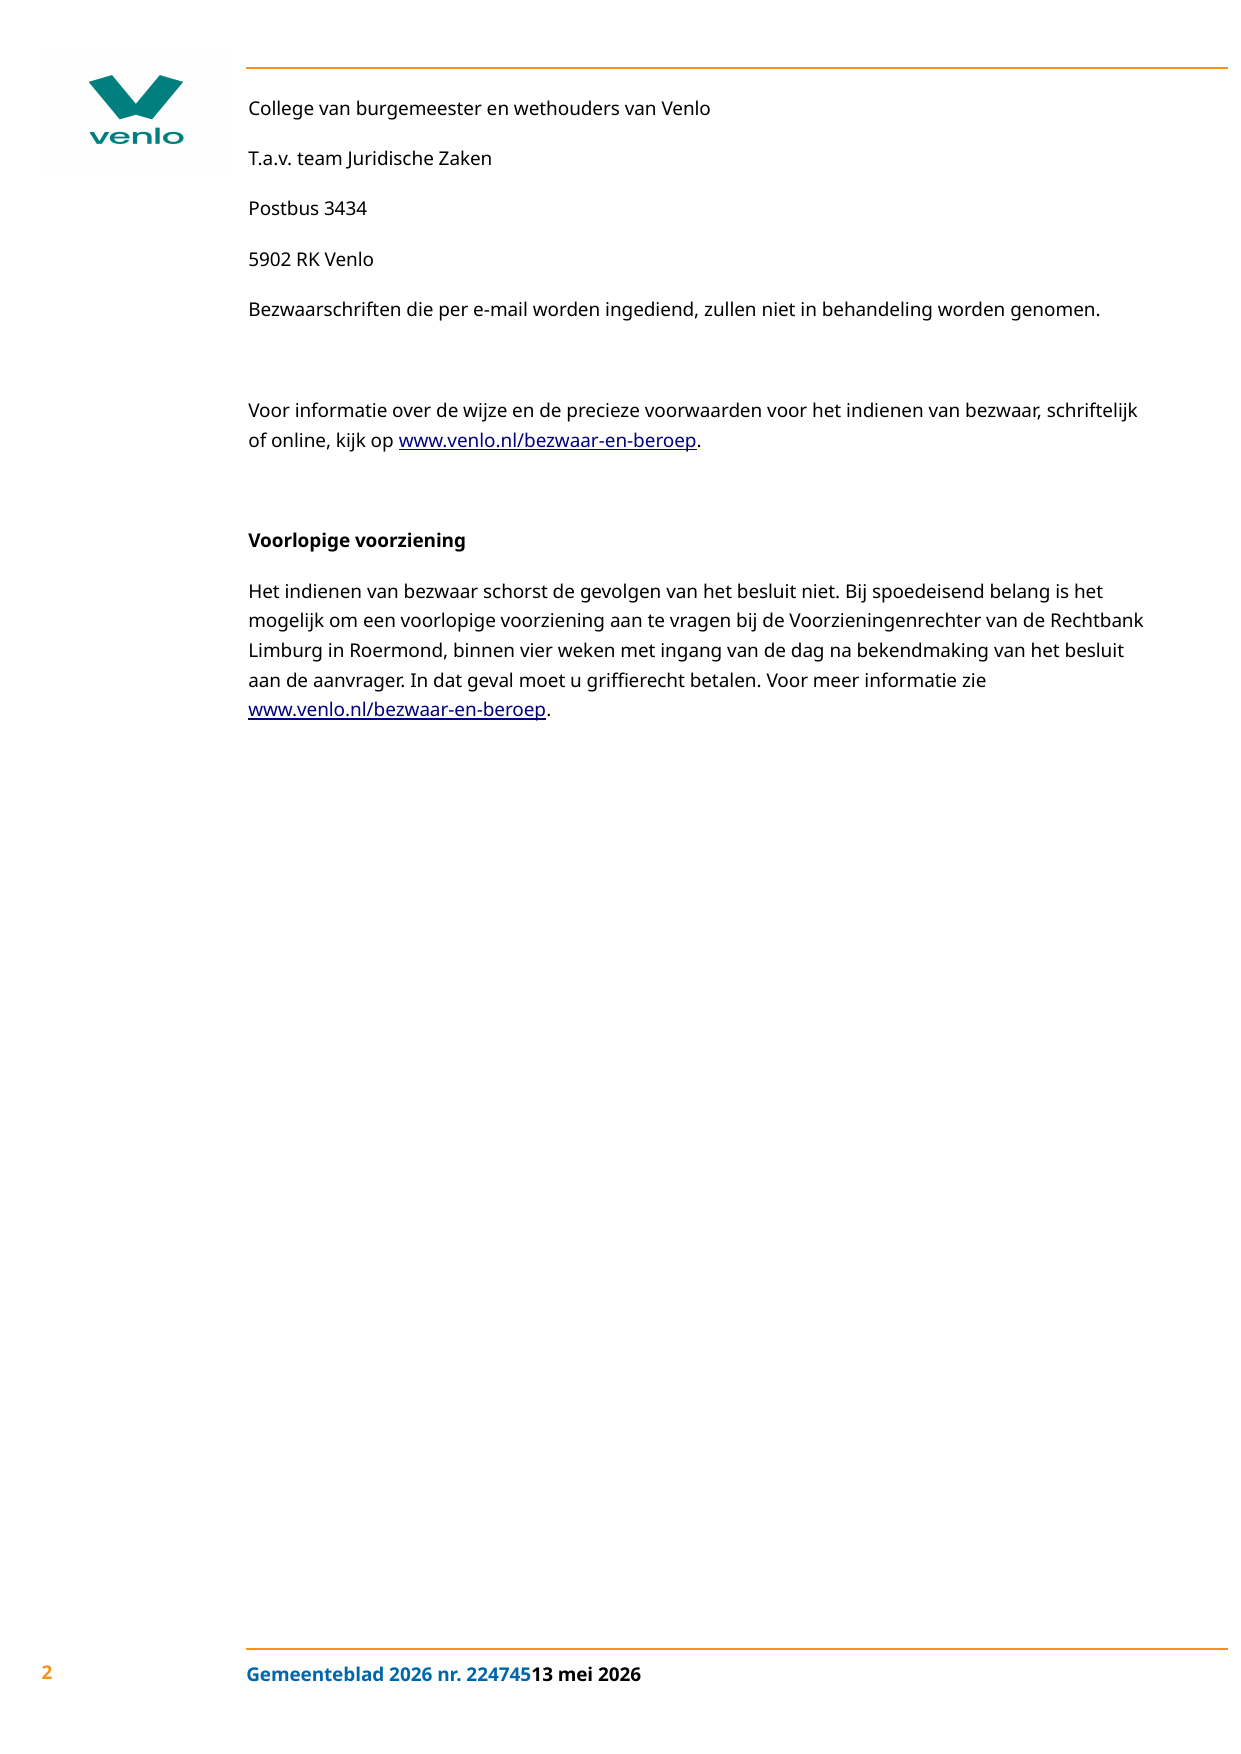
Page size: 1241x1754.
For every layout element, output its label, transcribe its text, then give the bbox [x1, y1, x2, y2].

picture [41, 47, 231, 172]
text Het indienen van bezwaar schorst de gevolgen van het besluit niet. Bij spoedeisend belang is het mogelijk om een voorlopige voorziening aan te vragen bij de Voorzieningenrechter van de Rechtbank Limburg in Roermond, binnen vier weken met ingang van de dag na bekendmaking van het besluit aan de aanvrager. In dat geval moet u griffierecht betalen. Voor meer informatie zie www.venlo.nl/bezwaar-en-beroep. [248, 578, 1152, 722]
text Bezwaarschriften die per e-mail worden ingediend, zullen niet in behandeling worden genomen. [248, 296, 1152, 322]
text T.a.v. team Juridische Zaken [248, 145, 1152, 171]
text College van burgemeester en wethouders van Venlo [248, 95, 1152, 121]
text Voorlopige voorziening [248, 528, 1152, 553]
text Postbus 3434 [248, 196, 1152, 221]
text Voor informatie over de wijze en de precieze voorwaarden voor het indienen van bezwaar, schriftelijk of online, kijk op www.venlo.nl/bezwaar-en-beroep. [248, 397, 1152, 453]
text 5902 RK Venlo [248, 246, 1152, 272]
